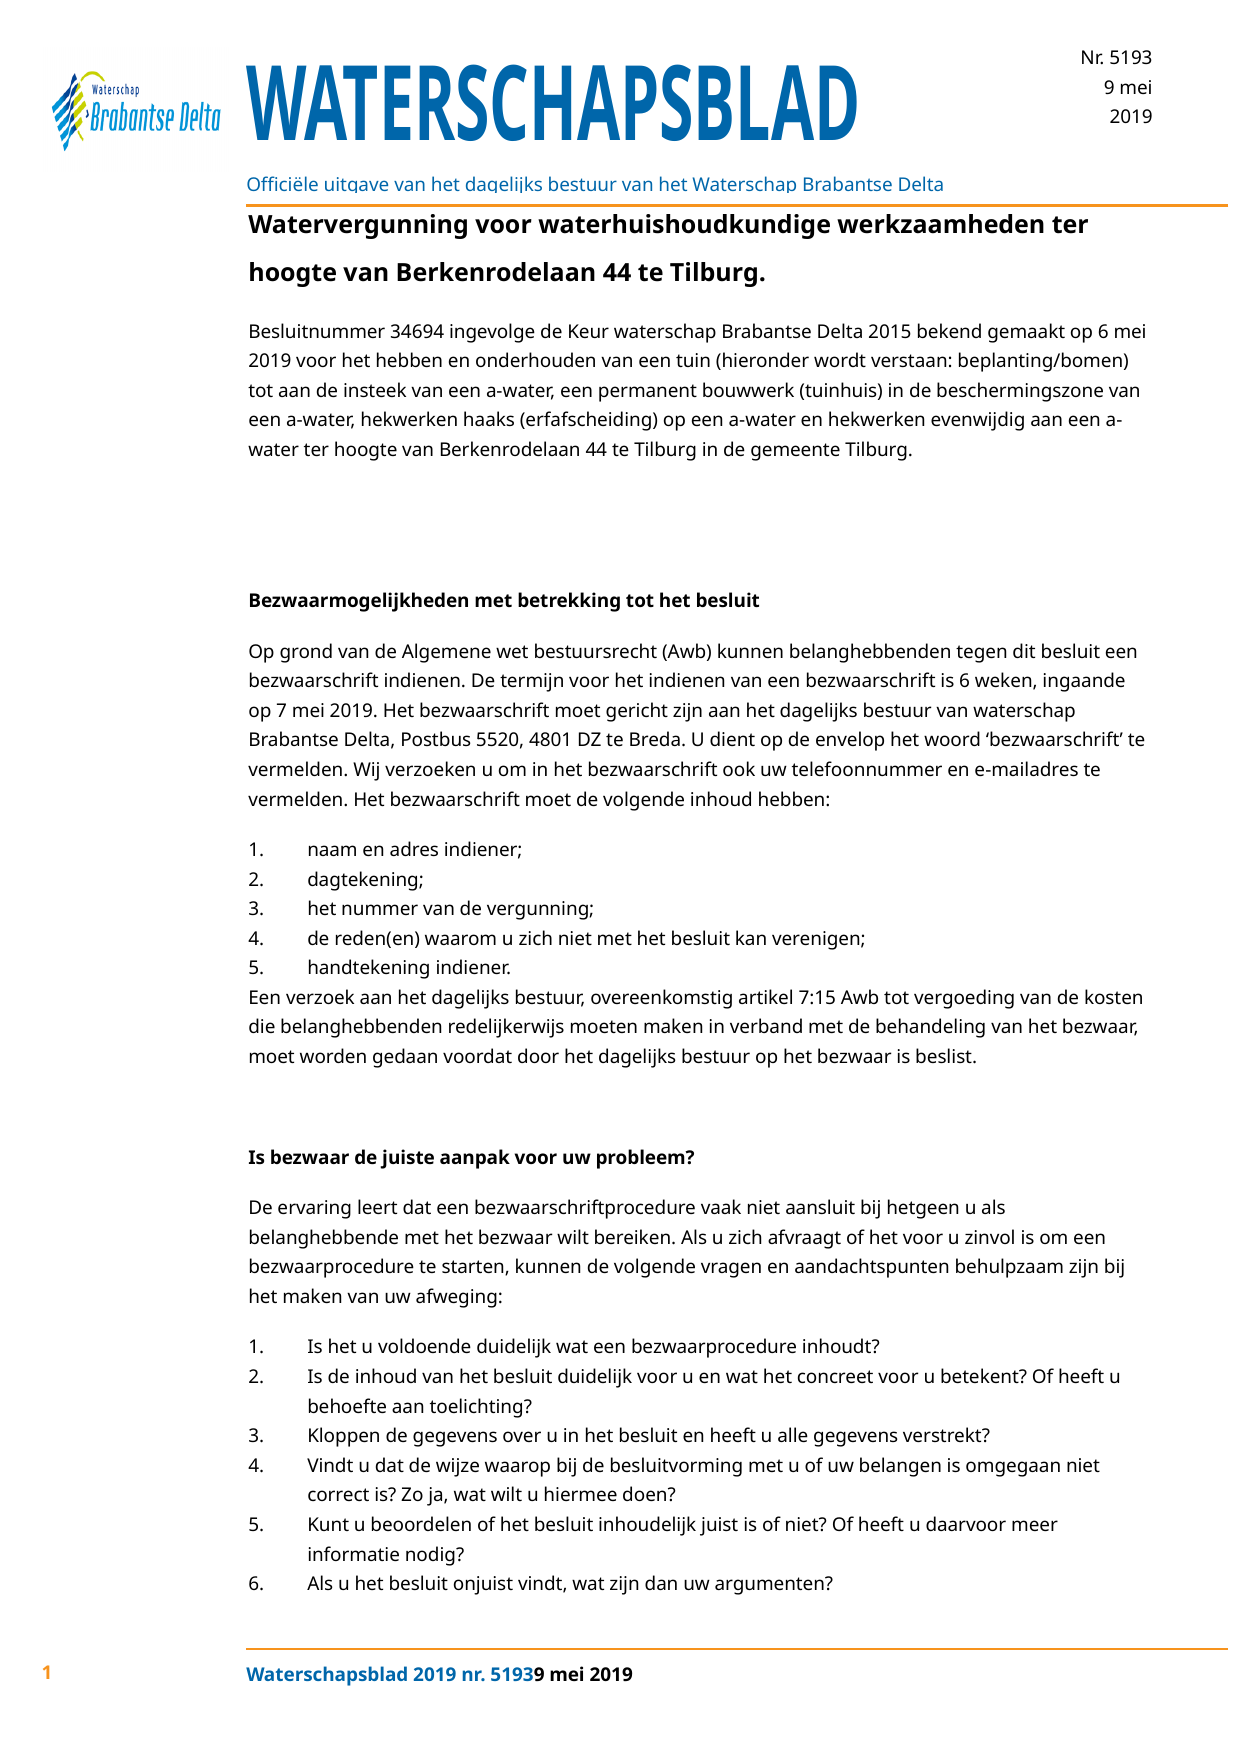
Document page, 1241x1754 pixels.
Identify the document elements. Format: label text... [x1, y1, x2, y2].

list Is de inhoud van het besluit duidelijk voor u en wat het concreet voor u betekent? Of heeft u behoefte aan toelichting? [248, 1363, 1152, 1419]
list de reden(en) waarom u zich niet met het besluit kan verenigen; [248, 925, 1152, 951]
text Besluitnummer 34694 ingevolge de Keur waterschap Brabantse Delta 2015 bekend gemaakt op 6 mei 2019 voor het hebben en onderhouden van een tuin (hieronder wordt verstaan: beplanting/bomen) tot aan de insteek van een a-water, een permanent bouwwerk (tuinhuis) in de beschermingszone van een a-water, hekwerken haaks (erfafscheiding) op een a-water en hekwerken evenwijdig aan een a-water ter hoogte van Berkenrodelaan 44 te Tilburg in de gemeente Tilburg. [248, 318, 1152, 462]
text Watervergunning voor waterhuishoudkundige werkzaamheden ter hoogte van Berkenrodelaan 44 te Tilburg. [248, 207, 1152, 288]
list dagtekening; [248, 866, 1152, 892]
picture [41, 47, 231, 172]
list het nummer van de vergunning; [248, 895, 1152, 921]
list Is het u voldoende duidelijk wat een bezwaarprocedure inhoudt? [248, 1334, 1152, 1359]
list Als u het besluit onjuist vindt, wat zijn dan uw argumenten? [248, 1570, 1152, 1596]
list naam en adres indiener; [248, 836, 1152, 862]
list Kunt u beoordelen of het besluit inhoudelijk juist is of niet? Of heeft u daarvoor meer informatie nodig? [248, 1511, 1152, 1567]
list Vindt u dat de wijze waarop bij de besluitvorming met u of uw belangen is omgegaan niet correct is? Zo ja, wat wilt u hiermee doen? [248, 1452, 1152, 1507]
list Kloppen de gegevens over u in het besluit en heeft u alle gegevens verstrekt? [248, 1422, 1152, 1448]
text Bezwaarmogelijkheden met betrekking tot het besluit [248, 587, 1152, 613]
text De ervaring leert dat een bezwaarschriftprocedure vaak niet aansluit bij hetgeen u als belanghebbende met het bezwaar wilt bereiken. Als u zich afvraagt of het voor u zinvol is om een bezwaarprocedure te starten, kunnen de volgende vragen en aandachtspunten behulpzaam zijn bij het maken van uw afweging: [248, 1194, 1152, 1309]
text Op grond van de Algemene wet bestuursrecht (Awb) kunnen belanghebbenden tegen dit besluit een bezwaarschrift indienen. De termijn voor het indienen van een bezwaarschrift is 6 weken, ingaande op 7 mei 2019. Het bezwaarschrift moet gericht zijn aan het dagelijks bestuur van waterschap Brabantse Delta, Postbus 5520, 4801 DZ te Breda. U dient op de envelop het woord ‘bezwaarschrift’ te vermelden. Wij verzoeken u om in het bezwaarschrift ook uw telefoonnummer en e‑mailadres te vermelden. Het bezwaarschrift moet de volgende inhoud hebben: [248, 638, 1152, 812]
text Is bezwaar de juiste aanpak voor uw probleem? [248, 1144, 1152, 1170]
list handtekening indiener. [248, 954, 1152, 980]
text Een verzoek aan het dagelijks bestuur, overeenkomstig artikel 7:15 Awb tot vergoeding van de kosten die belanghebbenden redelijkerwijs moeten maken in verband met de behandeling van het bezwaar, moet worden gedaan voordat door het dagelijks bestuur op het bezwaar is beslist. [248, 984, 1152, 1069]
